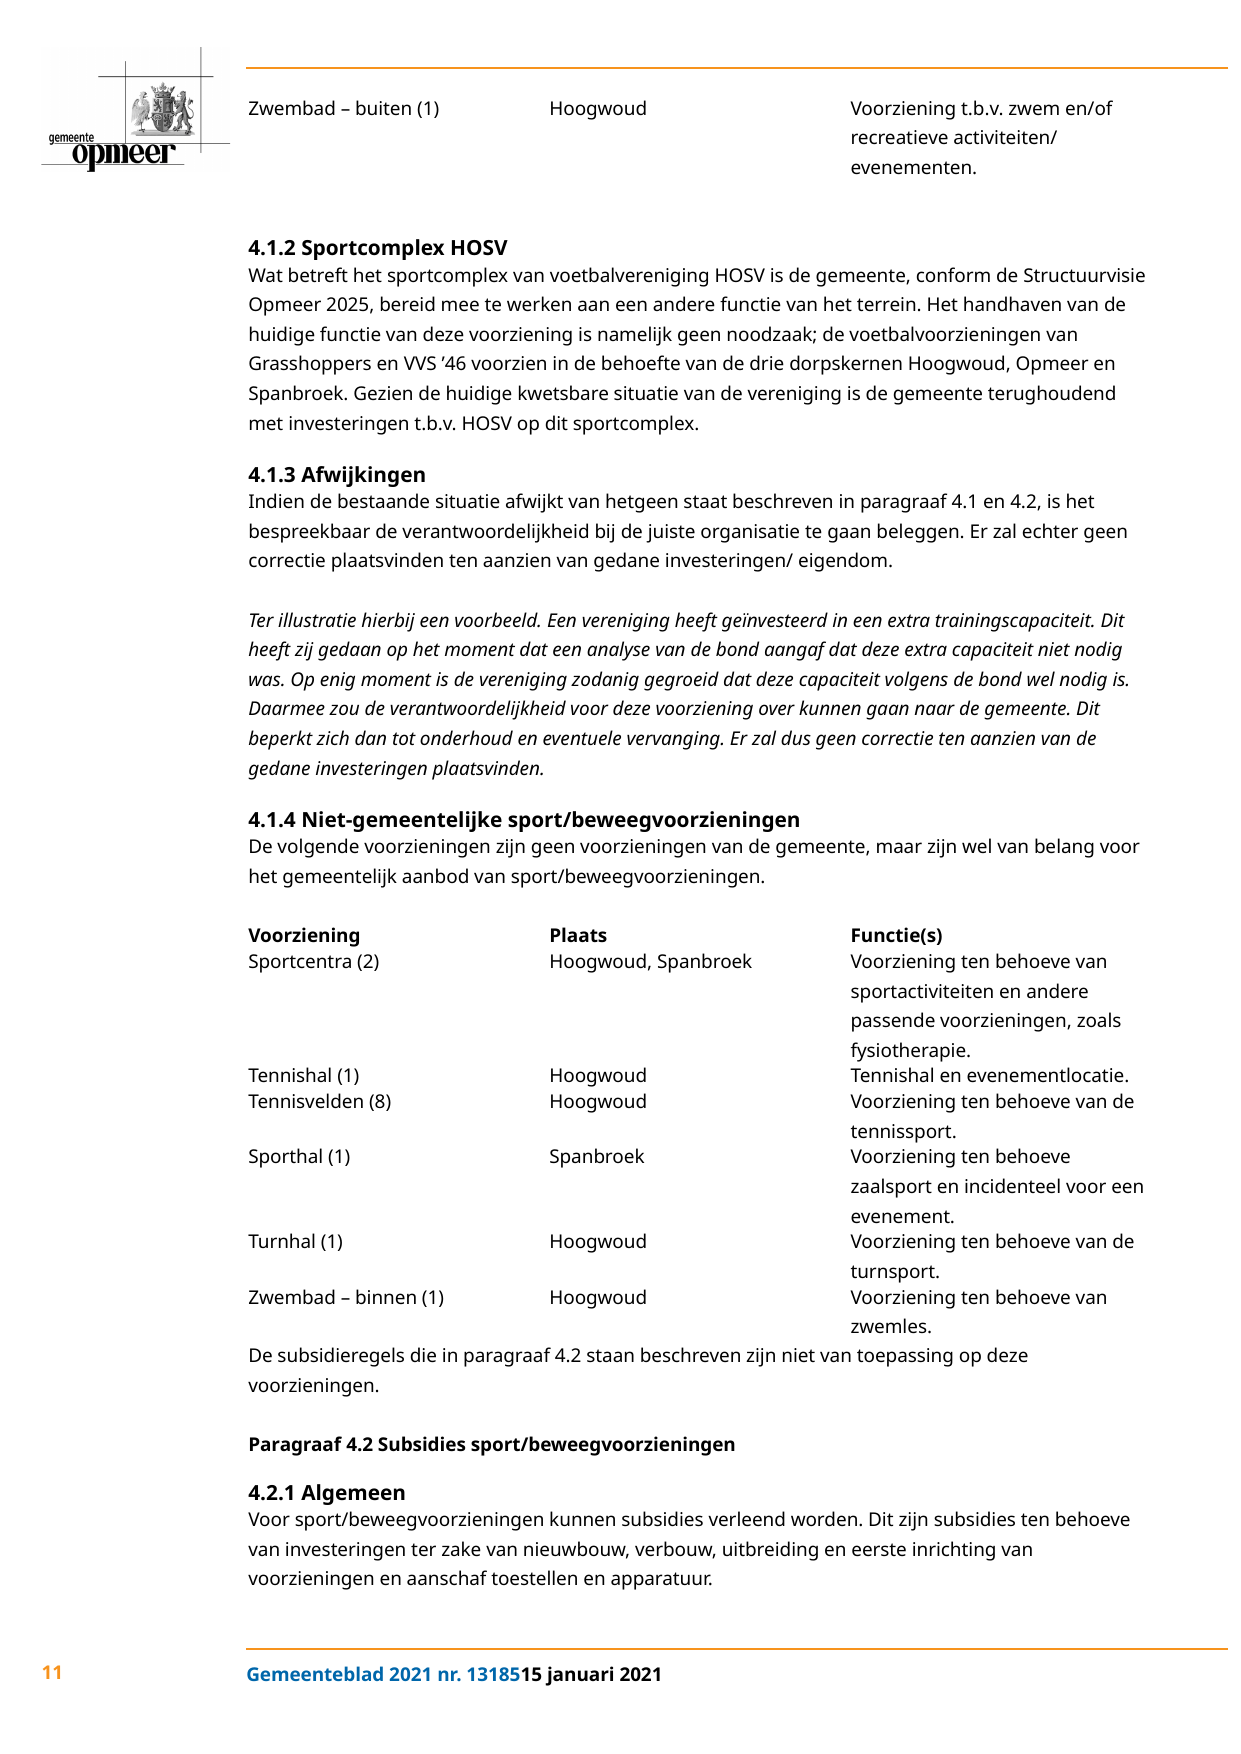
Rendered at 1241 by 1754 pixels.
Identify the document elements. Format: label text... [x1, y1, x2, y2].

table_cell Voorziening ten behoeve van sportactiviteiten en andere passende voorzieningen, zoals fysiotherapie. [850, 948, 1152, 1063]
text 4.2.1 Algemeen [248, 1478, 1152, 1506]
table_header Voorziening [248, 923, 549, 948]
text Paragraaf 4.2 Subsidies sport/beweegvoorzieningen [248, 1431, 1152, 1457]
table_cell Voorziening ten behoeve van de tennissport. [850, 1089, 1152, 1144]
table_cell Hoogwoud [549, 95, 850, 180]
table_cell Hoogwoud [549, 1284, 850, 1339]
table_cell Spanbroek [549, 1144, 850, 1229]
text Voor sport/beweegvoorzieningen kunnen subsidies verleend worden. Dit zijn subsidies ten behoeve van investeringen ter zake van nieuwbouw, verbouw, uitbreiding en eerste inrichting van voorzieningen en aanschaf toestellen en apparatuur. [248, 1506, 1152, 1591]
table_cell Tennishal (1) [248, 1063, 549, 1088]
text Ter illustratie hierbij een voorbeeld. Een vereniging heeft geïnvesteerd in een extra trainingscapaciteit. Dit heeft zij gedaan op het moment dat een analyse van de bond aangaf dat deze extra capaciteit niet nodig was. Op enig moment is de vereniging zodanig gegroeid dat deze capaciteit volgens de bond wel nodig is. Daarmee zou de verantwoordelijkheid voor deze voorziening over kunnen gaan naar de gemeente. Dit beperkt zich dan tot onderhoud en eventuele vervanging. Er zal dus geen correctie ten aanzien van de gedane investeringen plaatsvinden. [248, 607, 1152, 781]
table_cell Hoogwoud [549, 1089, 850, 1144]
text 4.1.4 Niet-gemeentelijke sport/beweegvoorzieningen [248, 805, 1152, 834]
picture [41, 47, 231, 172]
table_cell Hoogwoud [549, 1229, 850, 1284]
table_cell Tennishal en evenementlocatie. [850, 1063, 1152, 1088]
text Indien de bestaande situatie afwijkt van hetgeen staat beschreven in paragraaf 4.1 en 4.2, is het bespreekbaar de verantwoordelijkheid bij de juiste organisatie te gaan beleggen. Er zal echter geen correctie plaatsvinden ten aanzien van gedane investeringen/ eigendom. [248, 488, 1152, 573]
table_cell Zwembad – buiten (1) [248, 95, 549, 180]
table_cell Zwembad – binnen (1) [248, 1284, 549, 1339]
table_cell Hoogwoud [549, 1063, 850, 1088]
table_header Functie(s) [850, 923, 1152, 948]
text De subsidieregels die in paragraaf 4.2 staan beschreven zijn niet van toepassing op deze voorzieningen. [248, 1342, 1152, 1398]
table_cell Sportcentra (2) [248, 948, 549, 1063]
table_cell Tennisvelden (8) [248, 1089, 549, 1144]
table_cell Voorziening t.b.v. zwem en/of recreatieve activiteiten/ evenementen. [850, 95, 1152, 180]
table_cell Voorziening ten behoeve van de turnsport. [850, 1229, 1152, 1284]
text Wat betreft het sportcomplex van voetbalvereniging HOSV is de gemeente, conform de Structuurvisie Opmeer 2025, bereid mee te werken aan een andere functie van het terrein. Het handhaven van de huidige functie van deze voorziening is namelijk geen noodzaak; de voetbalvoorzieningen van Grasshoppers en VVS ’46 voorzien in de behoefte van de drie dorpskernen Hoogwoud, Opmeer en Spanbroek. Gezien de huidige kwetsbare situatie van de vereniging is de gemeente terughoudend met investeringen t.b.v. HOSV op dit sportcomplex. [248, 262, 1152, 435]
table_cell Hoogwoud, Spanbroek [549, 948, 850, 1063]
table_cell Voorziening ten behoeve zaalsport en incidenteel voor een evenement. [850, 1144, 1152, 1229]
text De volgende voorzieningen zijn geen voorzieningen van de gemeente, maar zijn wel van belang voor het gemeentelijk aanbod van sport/beweegvoorzieningen. [248, 834, 1152, 889]
table_cell Turnhal (1) [248, 1229, 549, 1284]
text 4.1.2 Sportcomplex HOSV [248, 233, 1152, 262]
table_cell Voorziening ten behoeve van zwemles. [850, 1284, 1152, 1339]
text 4.1.3 Afwijkingen [248, 460, 1152, 488]
table_header Plaats [549, 923, 850, 948]
table_cell Sporthal (1) [248, 1144, 549, 1229]
